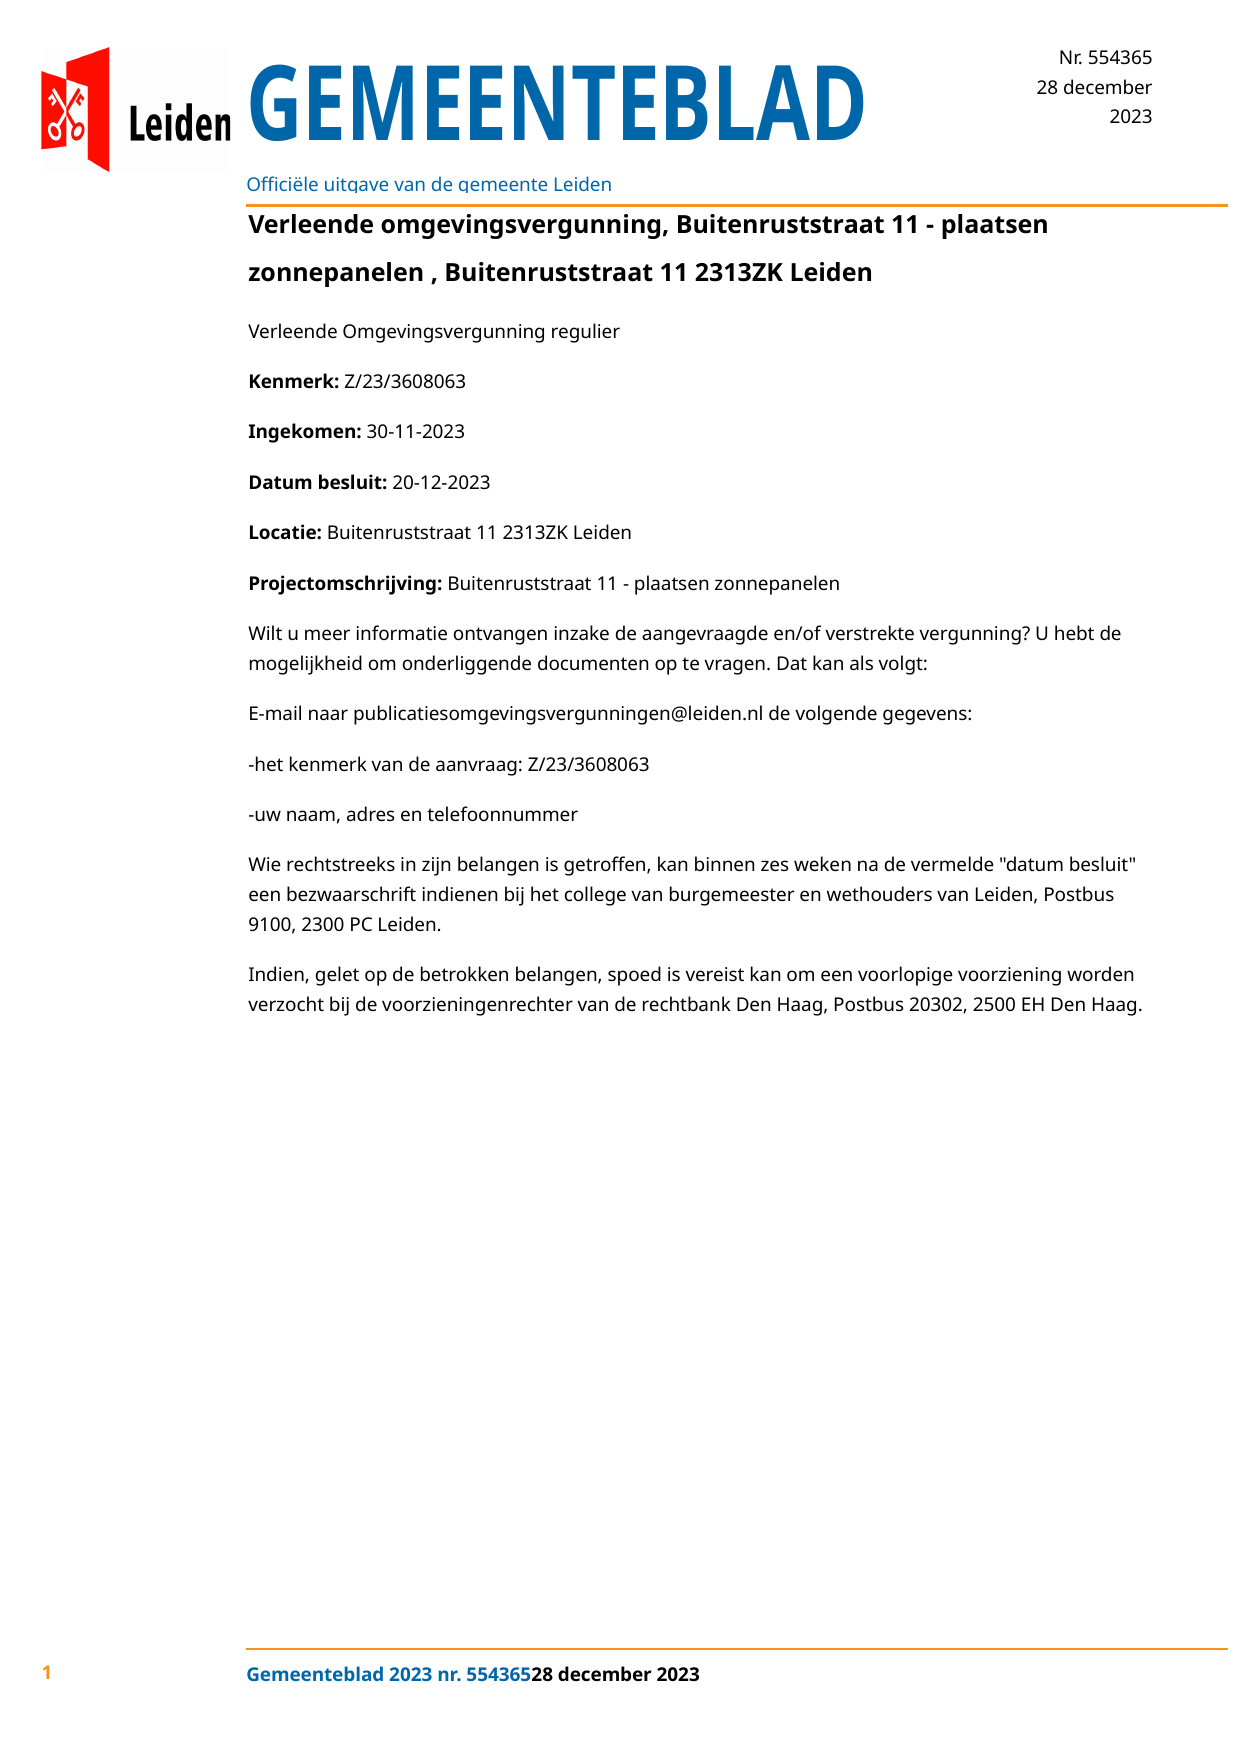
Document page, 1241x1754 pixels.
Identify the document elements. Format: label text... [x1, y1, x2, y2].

text -uw naam, adres en telefoonnummer [248, 801, 1152, 827]
text Verleende Omgevingsvergunning regulier [248, 318, 1152, 344]
text Wilt u meer informatie ontvangen inzake de aangevraagde en/of verstrekte vergunning? U hebt de mogelijkheid om onderliggende documenten op te vragen. Dat kan als volgt: [248, 620, 1152, 676]
picture [41, 47, 231, 172]
text Locatie: Buitenruststraat 11 2313ZK Leiden [248, 519, 1152, 545]
text E-mail naar publicatiesomgevingsvergunningen@leiden.nl de volgende gegevens: [248, 700, 1152, 726]
text Verleende omgevingsvergunning, Buitenruststraat 11 - plaatsen zonnepanelen , Buitenruststraat 11 2313ZK Leiden [248, 207, 1152, 288]
text Indien, gelet op de betrokken belangen, spoed is vereist kan om een voorlopige voorziening worden verzocht bij de voorzieningenrechter van de rechtbank Den Haag, Postbus 20302, 2500 EH Den Haag. [248, 961, 1152, 1017]
text Ingekomen: 30-11-2023 [248, 419, 1152, 444]
text Wie rechtstreeks in zijn belangen is getroffen, kan binnen zes weken na de vermelde "datum besluit" een bezwaarschrift indienen bij het college van burgemeester en wethouders van Leiden, Postbus 9100, 2300 PC Leiden. [248, 852, 1152, 937]
text Kenmerk: Z/23/3608063 [248, 368, 1152, 394]
text Projectomschrijving: Buitenruststraat 11 - plaatsen zonnepanelen [248, 570, 1152, 596]
text Datum besluit: 20-12-2023 [248, 469, 1152, 495]
text -het kenmerk van de aanvraag: Z/23/3608063 [248, 751, 1152, 777]
